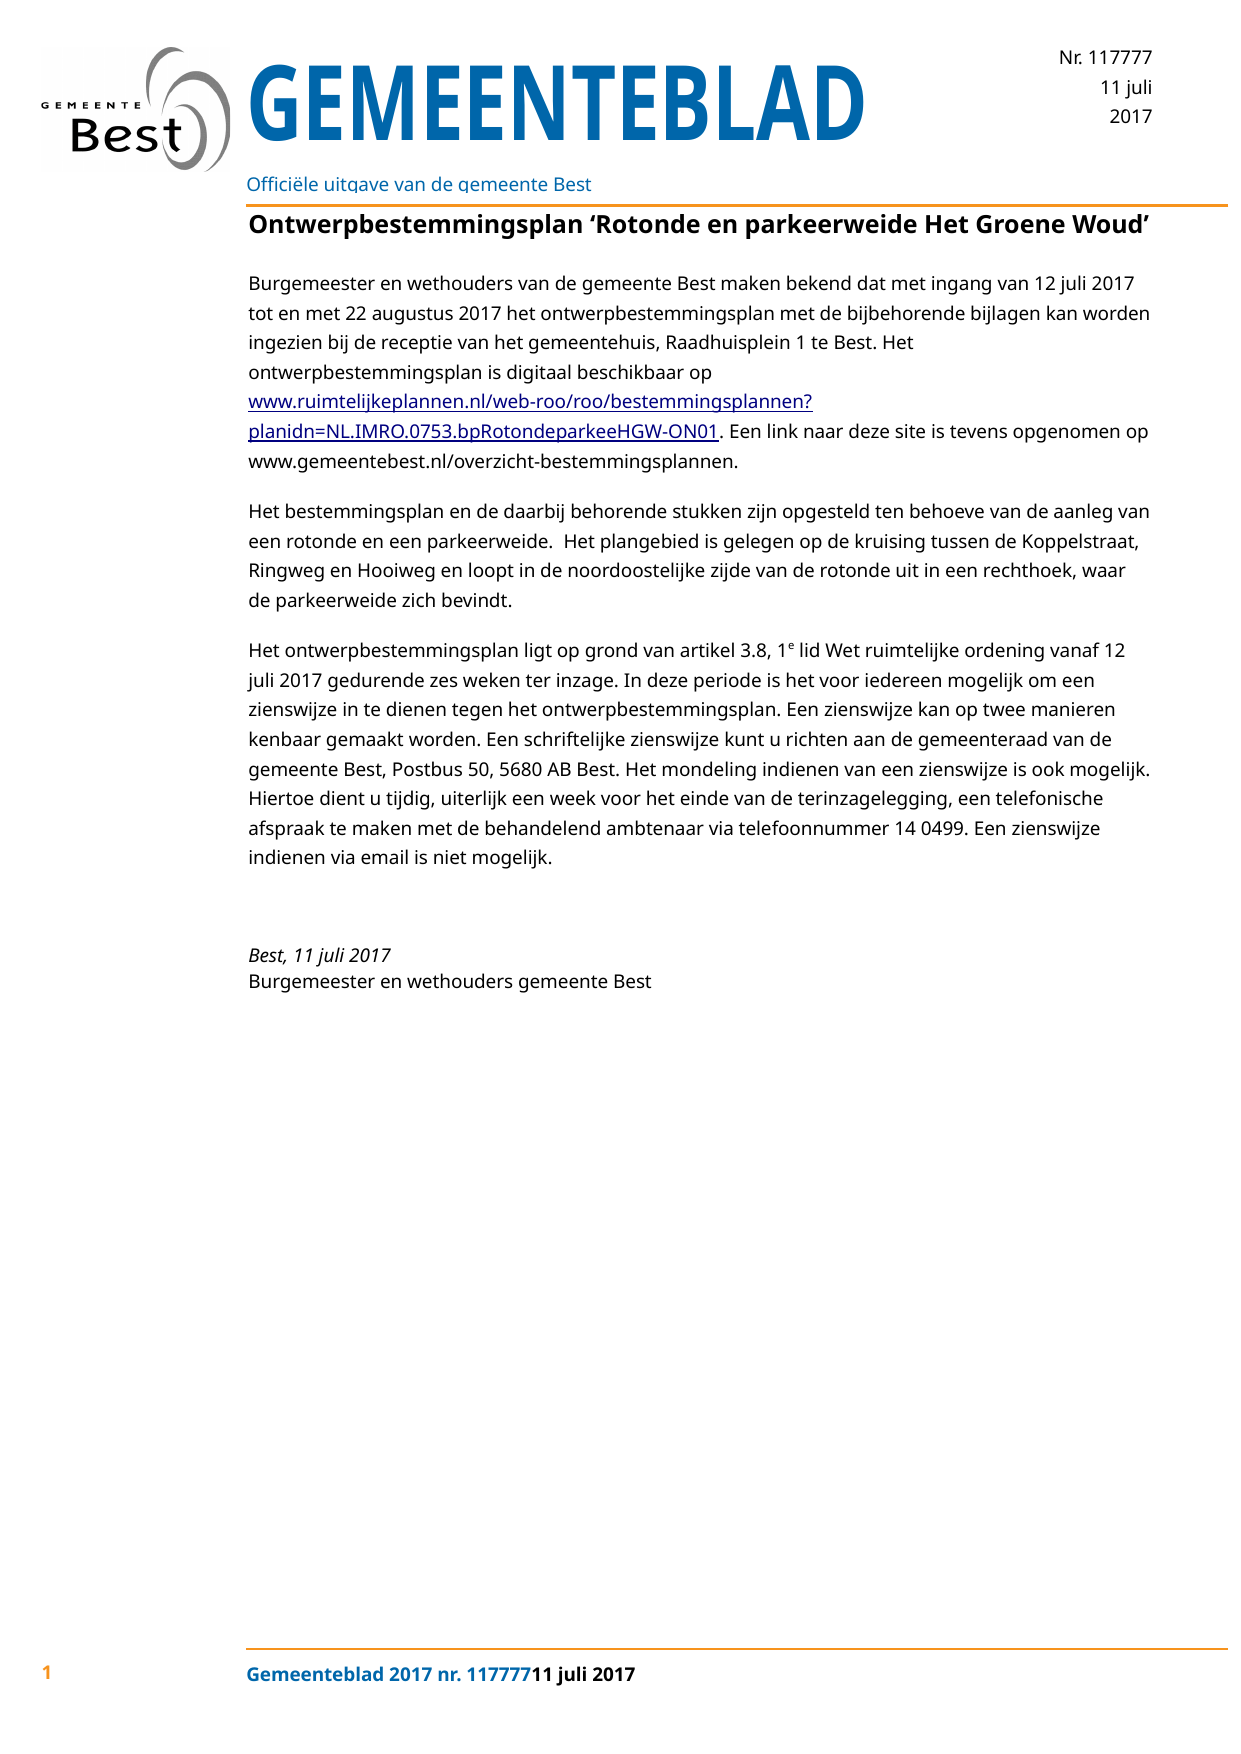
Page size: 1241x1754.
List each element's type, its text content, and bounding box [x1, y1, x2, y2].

text Het ontwerpbestemmingsplan ligt op grond van artikel 3.8, 1e lid Wet ruimtelijke ordening vanaf 12 juli 2017 gedurende zes weken ter inzage. In deze periode is het voor iedereen mogelijk om een zienswijze in te dienen tegen het ontwerpbestemmingsplan. Een zienswijze kan op twee manieren kenbaar gemaakt worden. Een schriftelijke zienswijze kunt u richten aan de gemeenteraad van de gemeente Best, Postbus 50, 5680 AB Best. Het mondeling indienen van een zienswijze is ook mogelijk. Hiertoe dient u tijdig, uiterlijk een week voor het einde van de terinzagelegging, een telefonische afspraak te maken met de behandelend ambtenaar via telefoonnummer 14 0499. Een zienswijze indienen via email is niet mogelijk. [248, 637, 1152, 870]
text Ontwerpbestemmingsplan ‘Rotonde en parkeerweide Het Groene Woud’ [248, 207, 1152, 241]
text Best, 11 juli 2017 [248, 943, 1152, 968]
picture [41, 47, 231, 172]
text Burgemeester en wethouders van de gemeente Best maken bekend dat met ingang van 12 juli 2017 tot en met 22 augustus 2017 het ontwerpbestemmingsplan met de bijbehorende bijlagen kan worden ingezien bij de receptie van het gemeentehuis, Raadhuisplein 1 te Best. Het ontwerpbestemmingsplan is digitaal beschikbaar op www.ruimtelijkeplannen.nl/web-roo/roo/bestemmingsplannen?planidn=NL.IMRO.0753.bpRotondeparkeeHGW-ON01. Een link naar deze site is tevens opgenomen op www.gemeentebest.nl/overzicht-bestemmingsplannen. [248, 270, 1152, 473]
text Het bestemmingsplan en de daarbij behorende stukken zijn opgesteld ten behoeve van de aanleg van een rotonde en een parkeerweide. Het plangebied is gelegen op de kruising tussen de Koppelstraat, Ringweg en Hooiweg en loopt in de noordoostelijke zijde van de rotonde uit in een rechthoek, waar de parkeerweide zich bevindt. [248, 498, 1152, 613]
text Burgemeester en wethouders gemeente Best [248, 968, 1152, 994]
